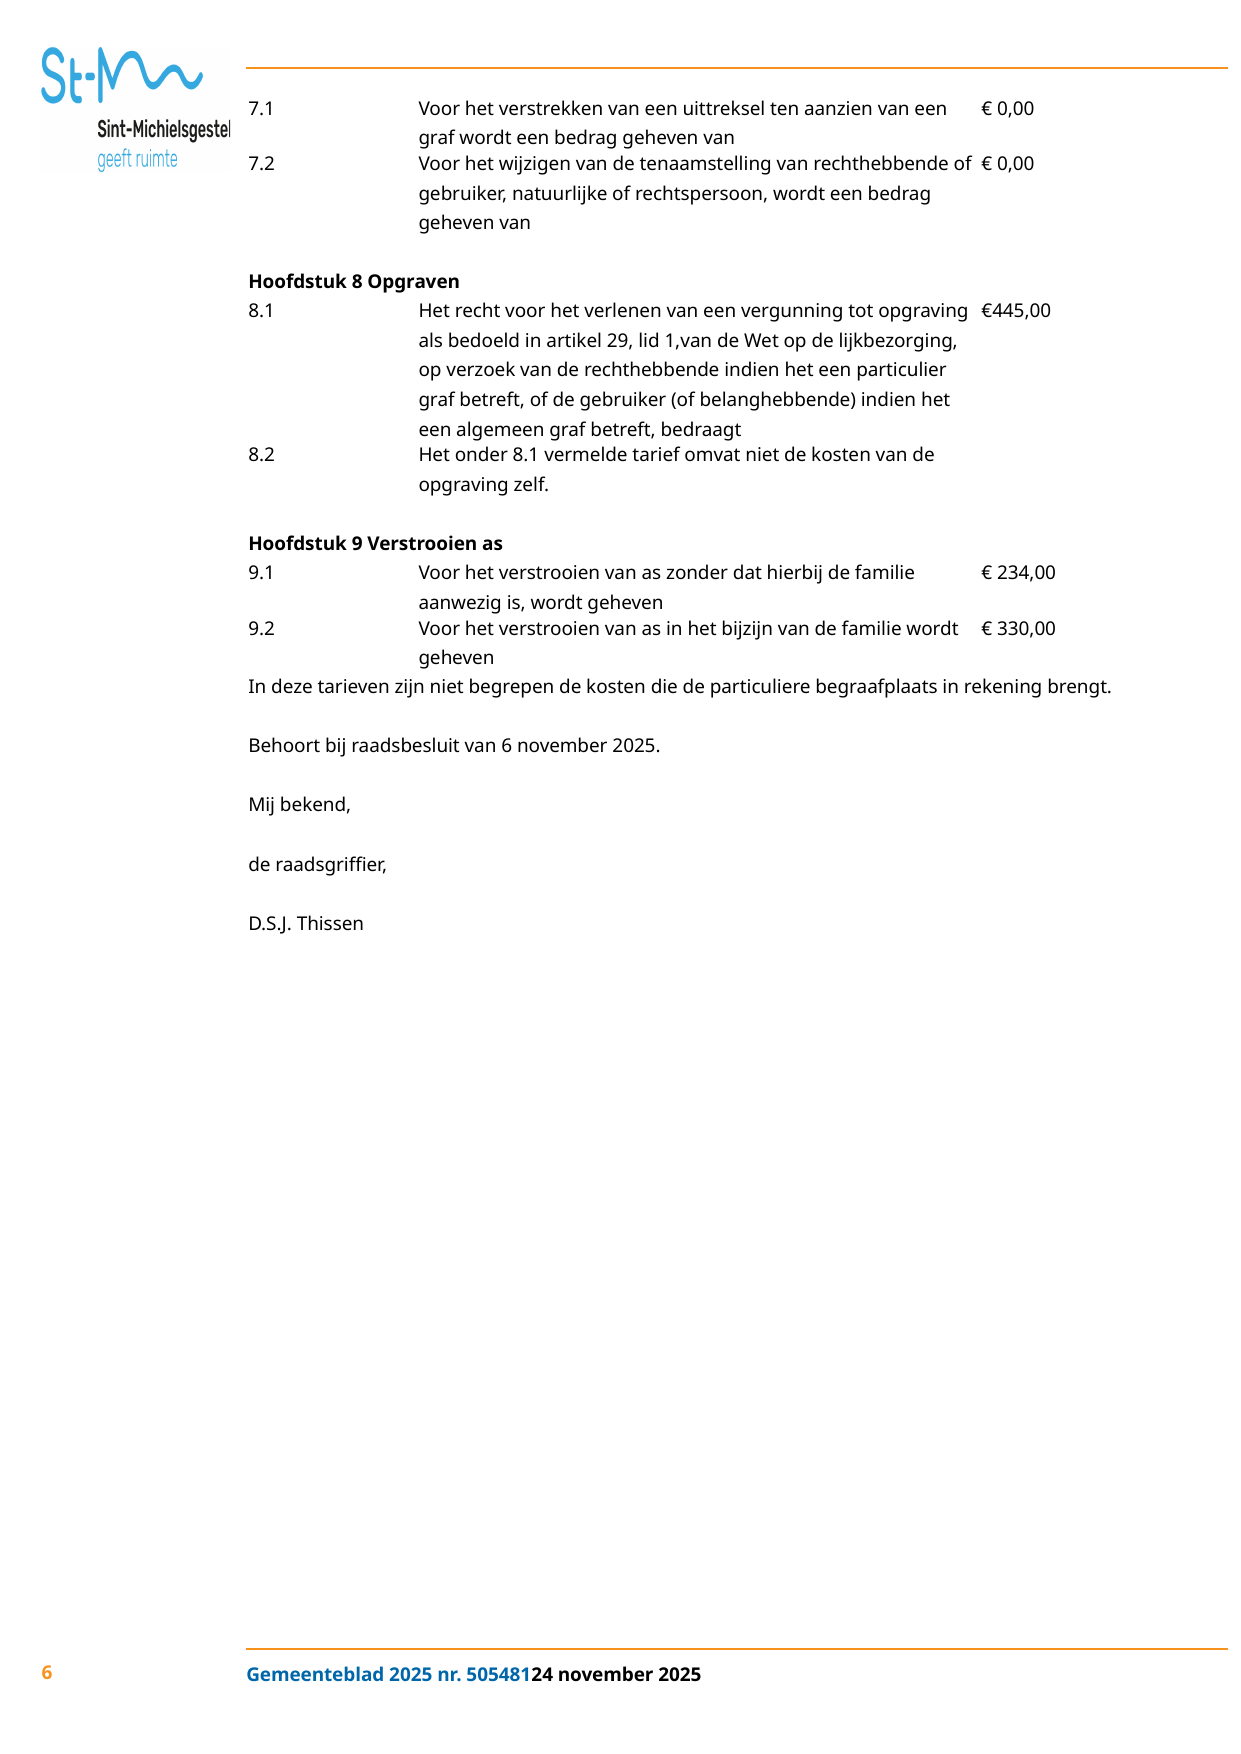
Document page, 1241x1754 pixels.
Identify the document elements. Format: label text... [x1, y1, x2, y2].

table_header Het recht voor het verlenen van een vergunning tot opgraving als bedoeld in artikel 29, lid 1,van de Wet op de lijkbezorging, op verzoek van de rechthebbende indien het een particulier graf betreft, of de gebruiker (of belanghebbende) indien het een algemeen graf betreft, bedraagt [418, 298, 981, 442]
picture [41, 47, 231, 172]
table_header Voor het verstrekken van een uittreksel ten aanzien van een graf wordt een bedrag geheven van [418, 95, 981, 150]
text Mij bekend, [248, 792, 1152, 817]
table_cell € 0,00 [981, 150, 1152, 235]
table_header 8.1 [248, 298, 418, 442]
table_header €445,00 [981, 298, 1152, 442]
text Hoofdstuk 8 Opgraven [248, 268, 1152, 293]
table_cell [981, 442, 1152, 497]
table_cell 9.2 [248, 615, 418, 670]
table_header € 0,00 [981, 95, 1152, 150]
table_cell Het onder 8.1 vermelde tarief omvat niet de kosten van de opgraving zelf. [418, 442, 981, 497]
table_cell 8.2 [248, 442, 418, 497]
text Hoofdstuk 9 Verstrooien as [248, 530, 1152, 555]
table_cell 7.2 [248, 150, 418, 235]
text Behoort bij raadsbesluit van 6 november 2025. [248, 732, 1152, 758]
table_cell Voor het verstrooien van as in het bijzijn van de familie wordt geheven [418, 615, 981, 670]
text D.S.J. Thissen [248, 910, 1152, 936]
table_header 7.1 [248, 95, 418, 150]
text In deze tarieven zijn niet begrepen de kosten die de particuliere begraafplaats in rekening brengt. [248, 673, 1152, 699]
table_cell Voor het wijzigen van de tenaamstelling van rechthebbende of gebruiker, natuurlijke of rechtspersoon, wordt een bedrag geheven van [418, 150, 981, 235]
table_header 9.1 [248, 559, 418, 615]
table_header Voor het verstrooien van as zonder dat hierbij de familie aanwezig is, wordt geheven [418, 559, 981, 615]
table_cell € 330,00 [981, 615, 1152, 670]
table_header € 234,00 [981, 559, 1152, 615]
text de raadsgriffier, [248, 851, 1152, 876]
